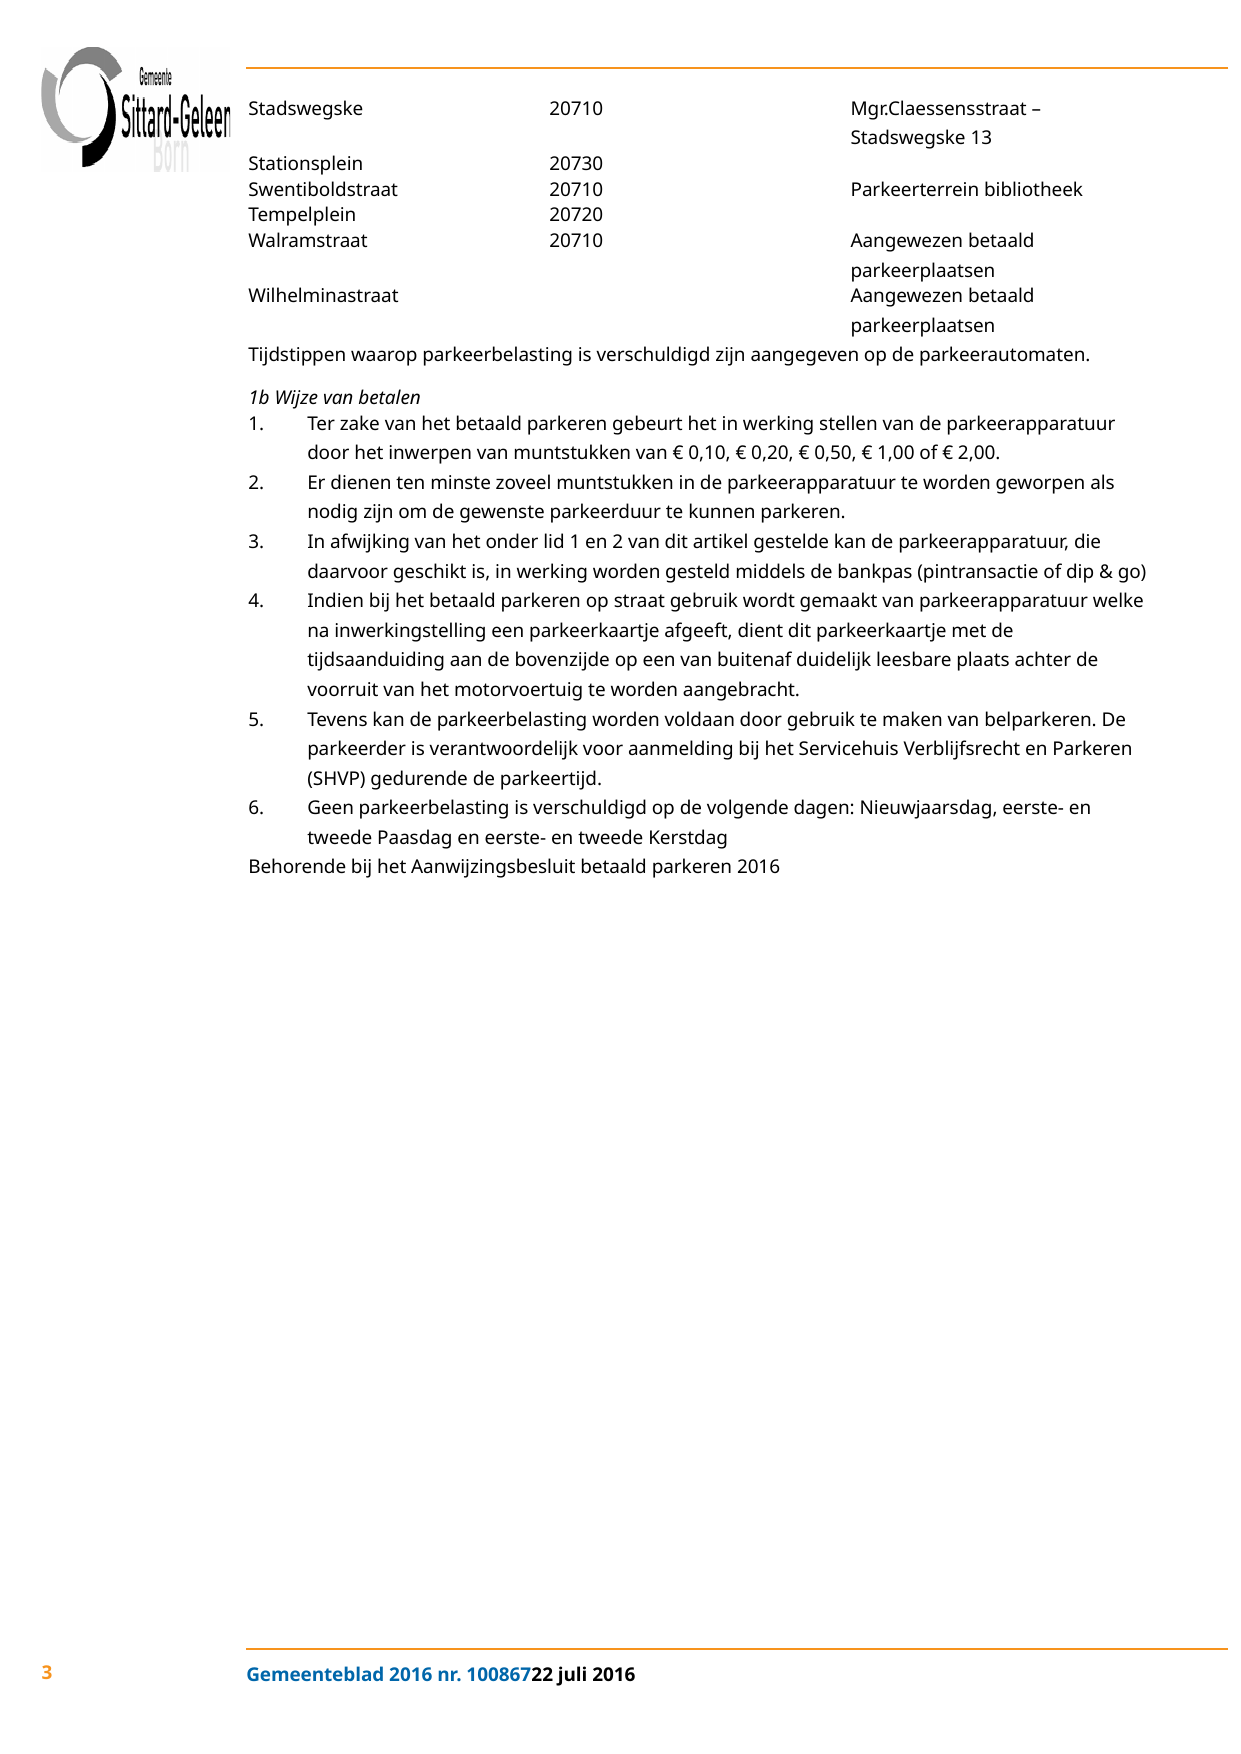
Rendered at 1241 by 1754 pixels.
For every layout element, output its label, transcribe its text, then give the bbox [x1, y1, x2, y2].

table_cell [850, 202, 1152, 227]
table_cell Aangewezen betaald parkeerplaatsen [850, 283, 1152, 338]
table_cell 20730 [549, 150, 850, 176]
picture [41, 47, 231, 172]
table_cell [549, 283, 850, 338]
table_cell Stadswegske [248, 95, 549, 150]
text Tijdstippen waarop parkeerbelasting is verschuldigd zijn aangegeven op de parkeerautomaten. [248, 341, 1152, 367]
table_cell Tempelplein [248, 202, 549, 227]
table_cell Swentiboldstraat [248, 176, 549, 202]
list Geen parkeerbelasting is verschuldigd op de volgende dagen: Nieuwjaarsdag, eerste- en tweede Paasdag en eerste- en tweede Kerstdag [248, 794, 1152, 850]
table_cell 20710 [549, 227, 850, 283]
table_cell [850, 150, 1152, 176]
table_cell Mgr.Claessensstraat – Stadswegske 13 [850, 95, 1152, 150]
text 1b Wijze van betalen [248, 384, 1152, 410]
table_cell Stationsplein [248, 150, 549, 176]
list Er dienen ten minste zoveel muntstukken in de parkeerapparatuur te worden geworpen als nodig zijn om de gewenste parkeerduur te kunnen parkeren. [248, 469, 1152, 524]
table_cell Aangewezen betaald parkeerplaatsen [850, 227, 1152, 283]
table_cell 20710 [549, 176, 850, 202]
table_cell Parkeerterrein bibliotheek [850, 176, 1152, 202]
list Ter zake van het betaald parkeren gebeurt het in werking stellen van de parkeerapparatuur door het inwerpen van muntstukken van € 0,10, € 0,20, € 0,50, € 1,00 of € 2,00. [248, 410, 1152, 465]
table_cell Walramstraat [248, 227, 549, 283]
list Tevens kan de parkeerbelasting worden voldaan door gebruik te maken van belparkeren. De parkeerder is verantwoordelijk voor aanmelding bij het Servicehuis Verblijfsrecht en Parkeren (SHVP) gedurende de parkeertijd. [248, 706, 1152, 791]
list In afwijking van het onder lid 1 en 2 van dit artikel gestelde kan de parkeerapparatuur, die daarvoor geschikt is, in werking worden gesteld middels de bankpas (pintransactie of dip & go) [248, 528, 1152, 584]
table_cell 20720 [549, 202, 850, 227]
list Indien bij het betaald parkeren op straat gebruik wordt gemaakt van parkeerapparatuur welke na inwerkingstelling een parkeerkaartje afgeeft, dient dit parkeerkaartje met de tijdsaanduiding aan de bovenzijde op een van buitenaf duidelijk leesbare plaats achter de voorruit van het motorvoertuig te worden aangebracht. [248, 587, 1152, 702]
table_cell Wilhelminastraat [248, 283, 549, 338]
text Behorende bij het Aanwijzingsbesluit betaald parkeren 2016 [248, 854, 1152, 879]
table_cell 20710 [549, 95, 850, 150]
